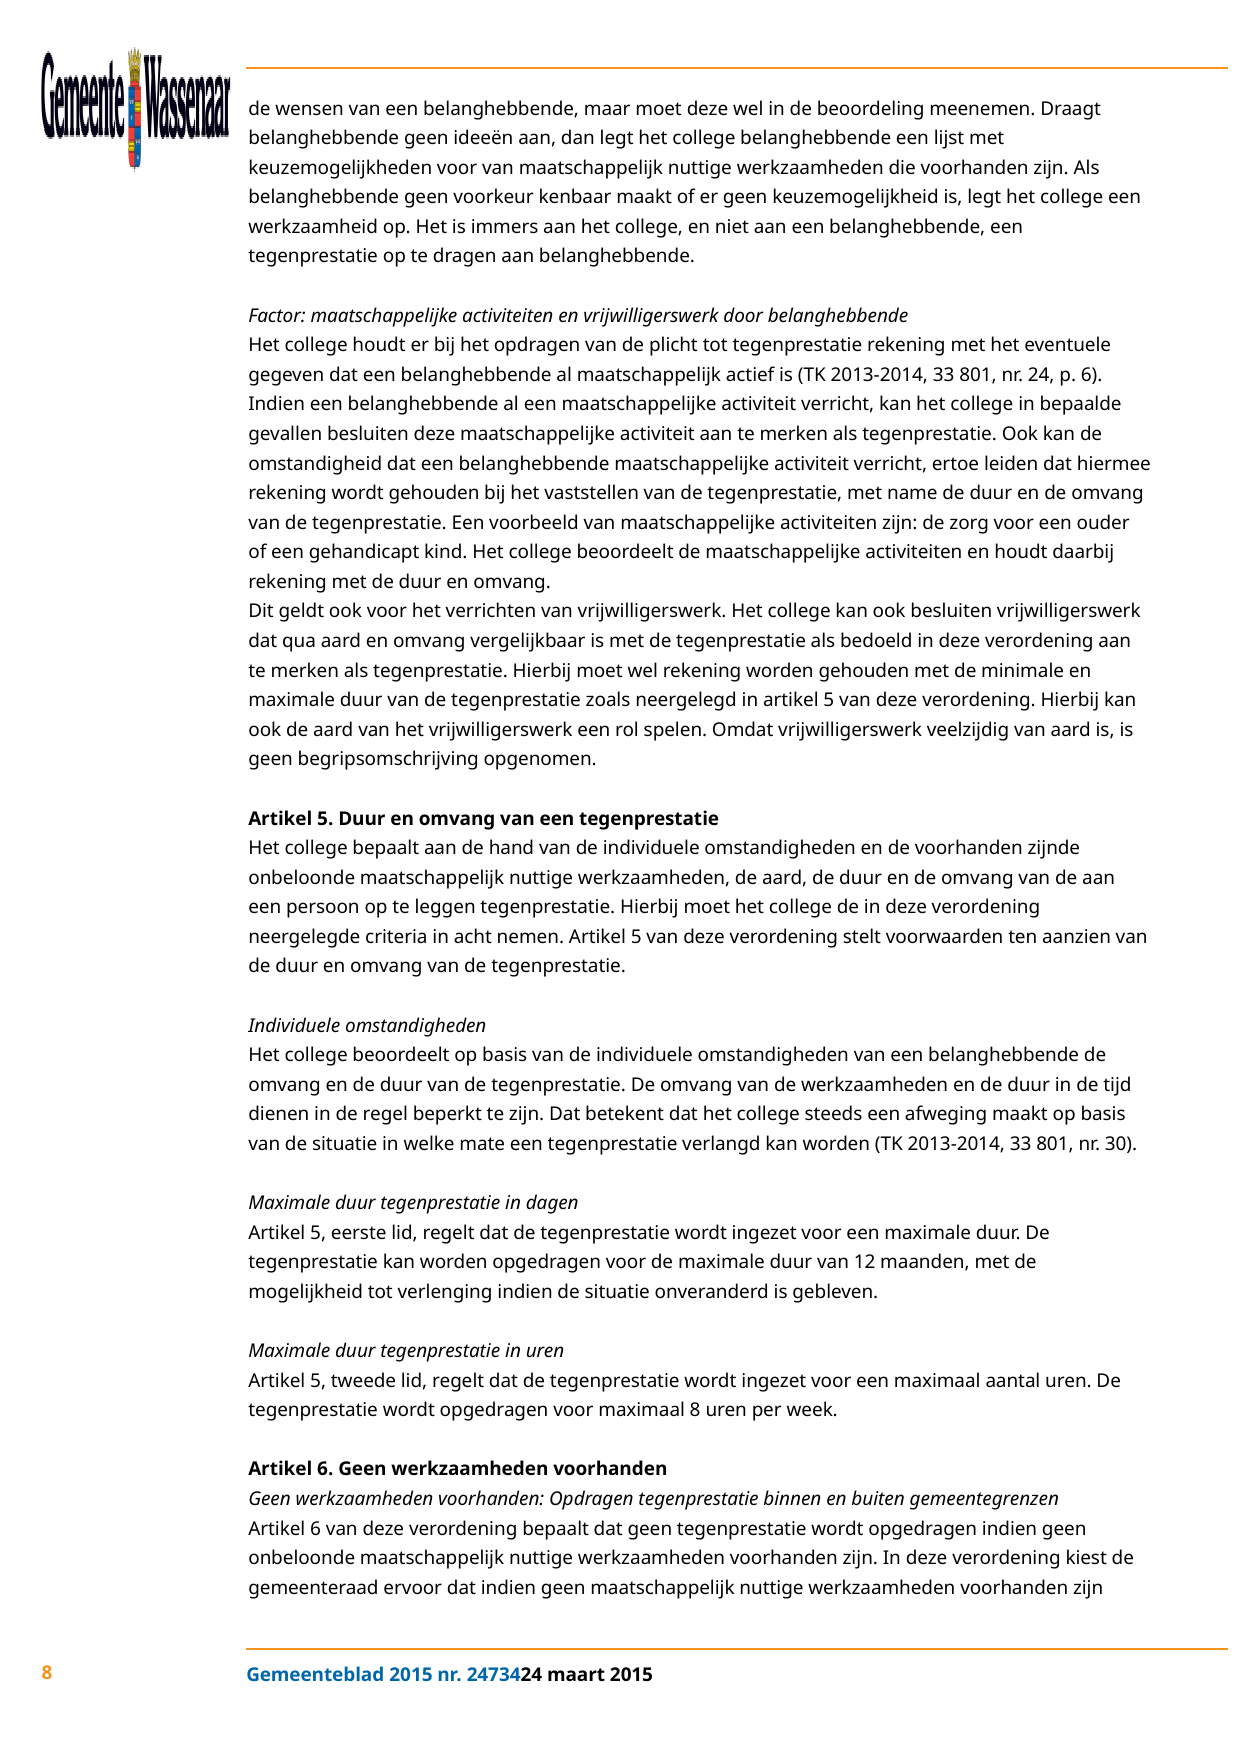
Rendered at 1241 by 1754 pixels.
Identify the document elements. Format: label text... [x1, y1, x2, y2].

text Artikel 5. Duur en omvang van een tegenprestatie [248, 805, 1152, 831]
text Geen werkzaamheden voorhanden: Opdragen tegenprestatie binnen en buiten gemeentegrenzen [248, 1485, 1152, 1511]
text Het college houdt er bij het opdragen van de plicht tot tegenprestatie rekening met het eventuele gegeven dat een belanghebbende al maatschappelijk actief is (TK 2013-2014, 33 801, nr. 24, p. 6). Indien een belanghebbende al een maatschappelijke activiteit verricht, kan het college in bepaalde gevallen besluiten deze maatschappelijke activiteit aan te merken als tegenprestatie. Ook kan de omstandigheid dat een belanghebbende maatschappelijke activiteit verricht, ertoe leiden dat hiermee rekening wordt gehouden bij het vaststellen van de tegenprestatie, met name de duur en de omvang van de tegenprestatie. Een voorbeeld van maatschappelijke activiteiten zijn: de zorg voor een ouder of een gehandicapt kind. Het college beoordeelt de maatschappelijke activiteiten en houdt daarbij rekening met de duur en omvang. [248, 331, 1152, 594]
text Het college bepaalt aan de hand van de individuele omstandigheden en de voorhanden zijnde onbeloonde maatschappelijk nuttige werkzaamheden, de aard, de duur en de omvang van de aan een persoon op te leggen tegenprestatie. Hierbij moet het college de in deze verordening neergelegde criteria in acht nemen. Artikel 5 van deze verordening stelt voorwaarden ten aanzien van de duur en omvang van de tegenprestatie. [248, 834, 1152, 978]
text Dit geldt ook voor het verrichten van vrijwilligerswerk. Het college kan ook besluiten vrijwilligerswerk dat qua aard en omvang vergelijkbaar is met de tegenprestatie als bedoeld in deze verordening aan te merken als tegenprestatie. Hierbij moet wel rekening worden gehouden met de minimale en maximale duur van de tegenprestatie zoals neergelegd in artikel 5 van deze verordening. Hierbij kan ook de aard van het vrijwilligerswerk een rol spelen. Omdat vrijwilligerswerk veelzijdig van aard is, is geen begripsomschrijving opgenomen. [248, 598, 1152, 771]
text Maximale duur tegenprestatie in dagen [248, 1189, 1152, 1215]
text Maximale duur tegenprestatie in uren [248, 1337, 1152, 1363]
text Artikel 5, eerste lid, regelt dat de tegenprestatie wordt ingezet voor een maximale duur. De tegenprestatie kan worden opgedragen voor de maximale duur van 12 maanden, met de mogelijkheid tot verlenging indien de situatie onveranderd is gebleven. [248, 1219, 1152, 1304]
text Artikel 6. Geen werkzaamheden voorhanden [248, 1456, 1152, 1481]
picture [41, 47, 231, 172]
text Individuele omstandigheden [248, 1012, 1152, 1038]
text Artikel 5, tweede lid, regelt dat de tegenprestatie wordt ingezet voor een maximaal aantal uren. De tegenprestatie wordt opgedragen voor maximaal 8 uren per week. [248, 1367, 1152, 1422]
text Het college beoordeelt op basis van de individuele omstandigheden van een belanghebbende de omvang en de duur van de tegenprestatie. De omvang van de werkzaamheden en de duur in de tijd dienen in de regel beperkt te zijn. Dat betekent dat het college steeds een afweging maakt op basis van de situatie in welke mate een tegenprestatie verlangd kan worden (TK 2013-2014, 33 801, nr. 30). [248, 1041, 1152, 1156]
text Artikel 6 van deze verordening bepaalt dat geen tegenprestatie wordt opgedragen indien geen onbeloonde maatschappelijk nuttige werkzaamheden voorhanden zijn. In deze verordening kiest de gemeenteraad ervoor dat indien geen maatschappelijk nuttige werkzaamheden voorhanden zijn [248, 1515, 1152, 1600]
text Factor: maatschappelijke activiteiten en vrijwilligerswerk door belanghebbende [248, 302, 1152, 328]
text de wensen van een belanghebbende, maar moet deze wel in de beoordeling meenemen. Draagt belanghebbende geen ideeën aan, dan legt het college belanghebbende een lijst met keuzemogelijkheden voor van maatschappelijk nuttige werkzaamheden die voorhanden zijn. Als belanghebbende geen voorkeur kenbaar maakt of er geen keuzemogelijkheid is, legt het college een werkzaamheid op. Het is immers aan het college, en niet aan een belanghebbende, een tegenprestatie op te dragen aan belanghebbende. [248, 95, 1152, 268]
